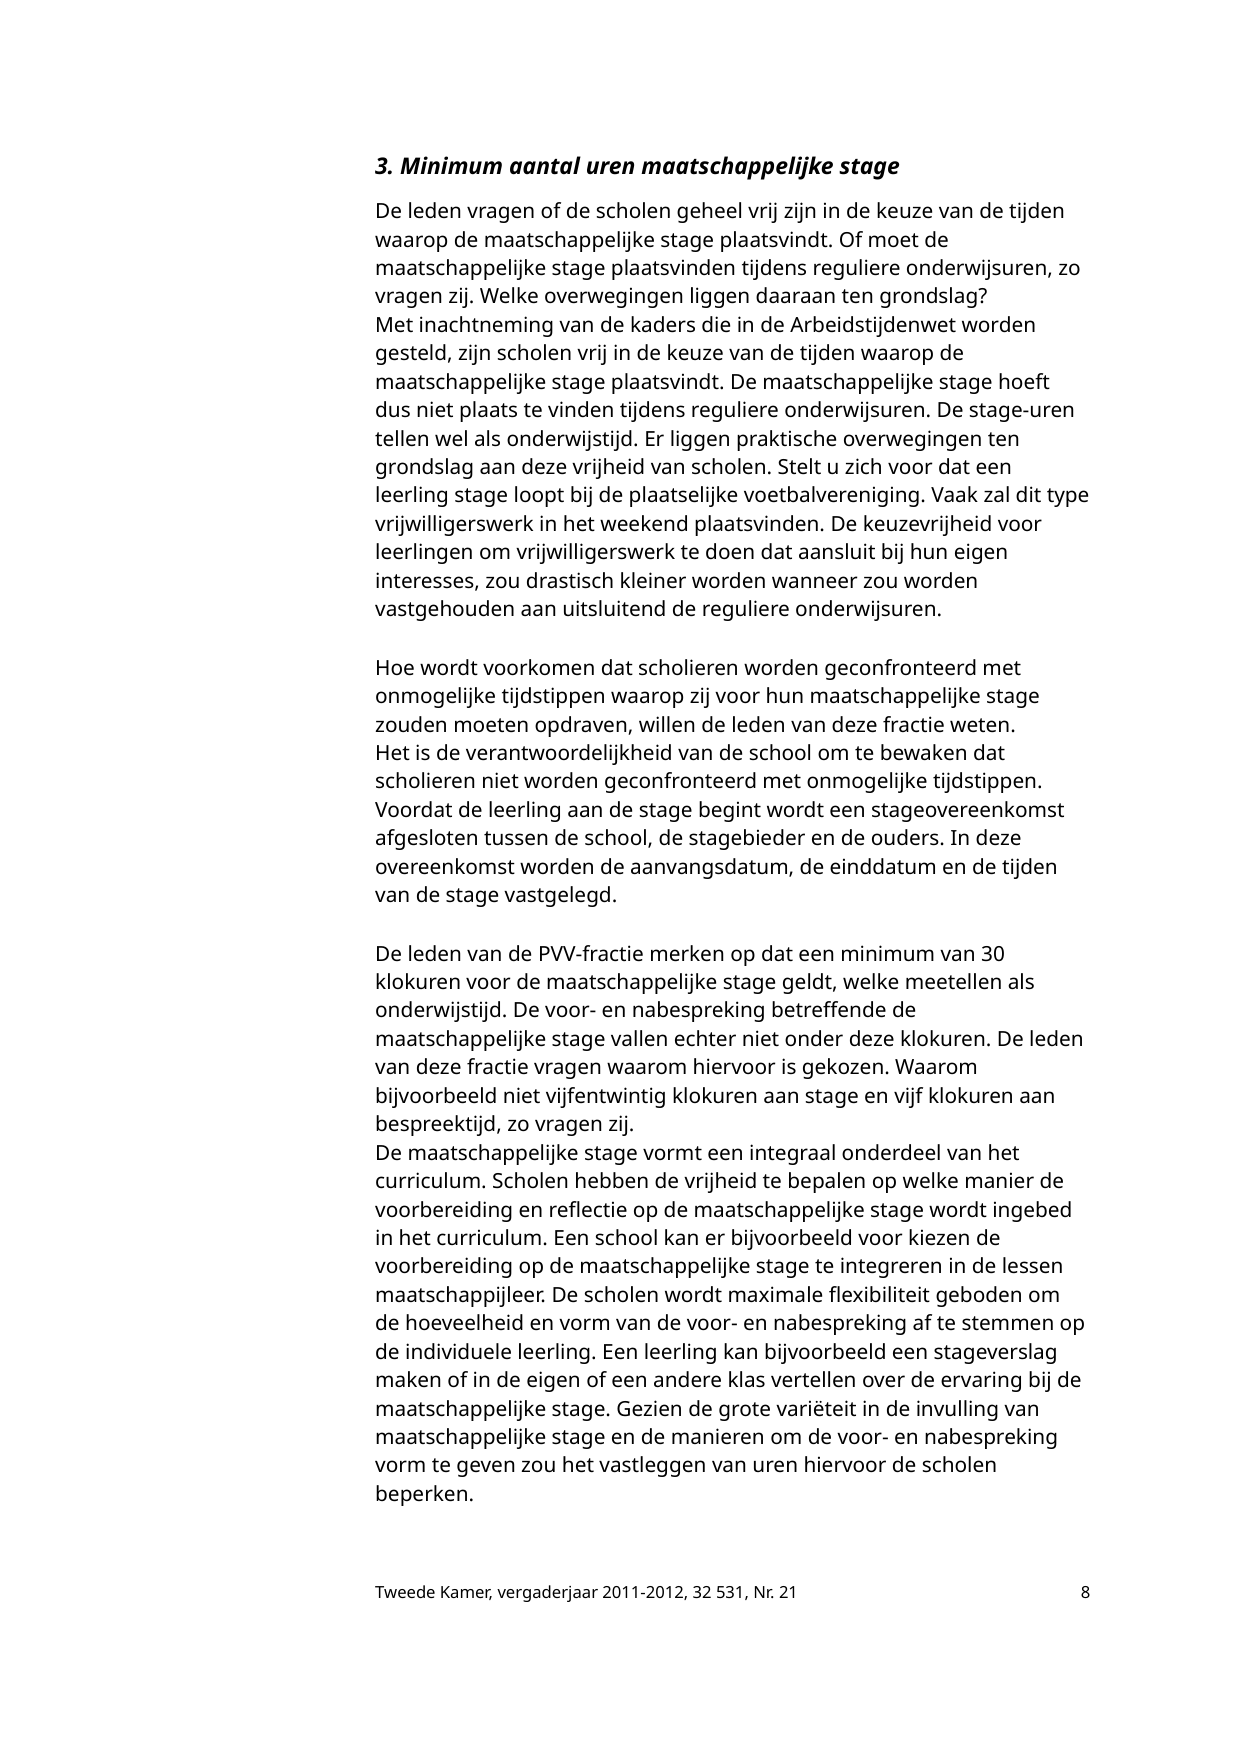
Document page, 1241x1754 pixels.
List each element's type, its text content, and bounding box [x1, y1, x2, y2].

text Het is de verantwoordelijkheid van de school om te bewaken dat scholieren niet worden geconfronteerd met onmogelijke tijdstippen. Voordat de leerling aan de stage begint wordt een stageovereenkomst afgesloten tussen de school, de stagebieder en de ouders. In deze overeenkomst worden de aanvangsdatum, de einddatum en de tijden van de stage vastgelegd. [375, 738, 1090, 909]
text De maatschappelijke stage vormt een integraal onderdeel van het curriculum. Scholen hebben de vrijheid te bepalen op welke manier de voorbereiding en reflectie op de maatschappelijke stage wordt ingebed in het curriculum. Een school kan er bijvoorbeeld voor kiezen de voorbereiding op de maatschappelijke stage te integreren in de lessen maatschappijleer. De scholen wordt maximale flexibiliteit geboden om de hoeveelheid en vorm van de voor- en nabespreking af te stemmen op de individuele leerling. Een leerling kan bijvoorbeeld een stageverslag maken of in de eigen of een andere klas vertellen over de ervaring bij de maatschappelijke stage. Gezien de grote variëteit in de invulling van maatschappelijke stage en de manieren om de voor- en nabespreking vorm te geven zou het vastleggen van uren hiervoor de scholen beperken. [375, 1138, 1090, 1507]
text De leden vragen of de scholen geheel vrij zijn in de keuze van de tijden waarop de maatschappelijke stage plaatsvindt. Of moet de maatschappelijke stage plaatsvinden tijdens reguliere onderwijsuren, zo vragen zij. Welke overwegingen liggen daaraan ten grondslag? [375, 196, 1090, 310]
text Met inachtneming van de kaders die in de Arbeidstijdenwet worden gesteld, zijn scholen vrij in de keuze van de tijden waarop de maatschappelijke stage plaatsvindt. De maatschappelijke stage hoeft dus niet plaats te vinden tijdens reguliere onderwijsuren. De stage-uren tellen wel als onderwijstijd. Er liggen praktische overwegingen ten grondslag aan deze vrijheid van scholen. Stelt u zich voor dat een leerling stage loopt bij de plaatselijke voetbalvereniging. Vaak zal dit type vrijwilligerswerk in het weekend plaatsvinden. De keuzevrijheid voor leerlingen om vrijwilligerswerk te doen dat aansluit bij hun eigen interesses, zou drastisch kleiner worden wanneer zou worden vastgehouden aan uitsluitend de reguliere onderwijsuren. [375, 310, 1090, 623]
text De leden van de PVV-fractie merken op dat een minimum van 30 klokuren voor de maatschappelijke stage geldt, welke meetellen als onderwijstijd. De voor- en nabespreking betreffende de maatschappelijke stage vallen echter niet onder deze klokuren. De leden van deze fractie vragen waarom hiervoor is gekozen. Waarom bijvoorbeeld niet vijfentwintig klokuren aan stage en vijf klokuren aan bespreektijd, zo vragen zij. [375, 939, 1090, 1138]
text Hoe wordt voorkomen dat scholieren worden geconfronteerd met onmogelijke tijdstippen waarop zij voor hun maatschappelijke stage zouden moeten opdraven, willen de leden van deze fractie weten. [375, 653, 1090, 738]
subtitle 3. Minimum aantal uren maatschappelijke stage [375, 150, 1090, 181]
